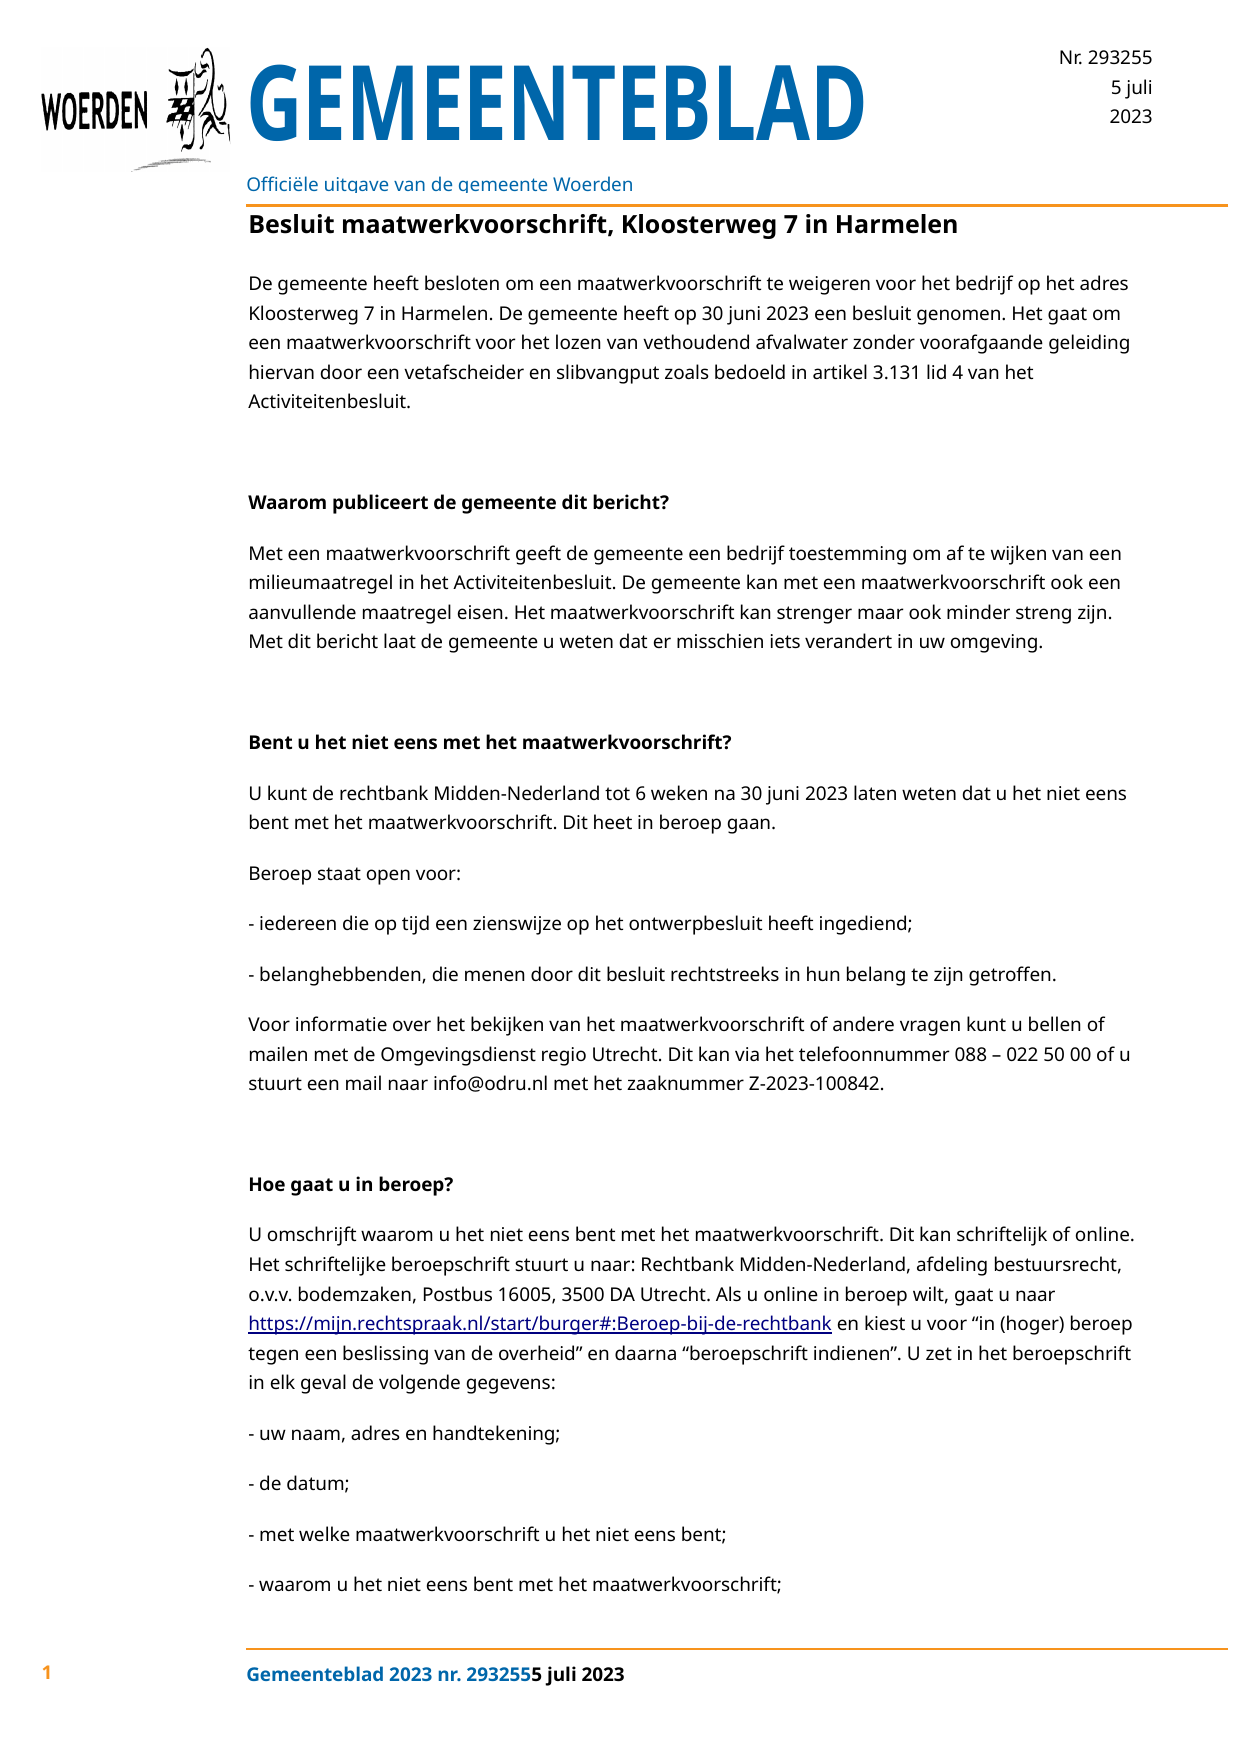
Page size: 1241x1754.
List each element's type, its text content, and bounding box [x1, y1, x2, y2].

text Hoe gaat u in beroep? [248, 1171, 1152, 1197]
text - met welke maatwerkvoorschrift u het niet eens bent; [248, 1521, 1152, 1546]
text Voor informatie over het bekijken van het maatwerkvoorschrift of andere vragen kunt u bellen of mailen met de Omgevingsdienst regio Utrecht. Dit kan via het telefoonnummer 088 – 022 50 00 of u stuurt een mail naar info@odru.nl met het zaaknummer Z-2023-100842. [248, 1011, 1152, 1096]
text Beroep staat open voor: [248, 860, 1152, 886]
text - waarom u het niet eens bent met het maatwerkvoorschrift; [248, 1571, 1152, 1597]
picture [41, 47, 231, 172]
text U omschrijft waarom u het niet eens bent met het maatwerkvoorschrift. Dit kan schriftelijk of online. Het schriftelijke beroepschrift stuurt u naar: Rechtbank Midden-Nederland, afdeling bestuursrecht, o.v.v. bodemzaken, Postbus 16005, 3500 DA Utrecht. Als u online in beroep wilt, gaat u naar https://mijn.rechtspraak.nl/start/burger#:Beroep-bij-de-rechtbank en kiest u voor “in (hoger) beroep tegen een beslissing van de overheid” en daarna “beroepschrift indienen”. U zet in het beroepschrift in elk geval de volgende gegevens: [248, 1222, 1152, 1395]
text - uw naam, adres en handtekening; [248, 1420, 1152, 1446]
text De gemeente heeft besloten om een maatwerkvoorschrift te weigeren voor het bedrijf op het adres Kloosterweg 7 in Harmelen. De gemeente heeft op 30 juni 2023 een besluit genomen. Het gaat om een maatwerkvoorschrift voor het lozen van vethoudend afvalwater zonder voorafgaande geleiding hiervan door een vetafscheider en slibvangput zoals bedoeld in artikel 3.131 lid 4 van het Activiteitenbesluit. [248, 270, 1152, 414]
text Waarom publiceert de gemeente dit bericht? [248, 489, 1152, 515]
text Met een maatwerkvoorschrift geeft de gemeente een bedrijf toestemming om af te wijken van een milieumaatregel in het Activiteitenbesluit. De gemeente kan met een maatwerkvoorschrift ook een aanvullende maatregel eisen. Het maatwerkvoorschrift kan strenger maar ook minder streng zijn. Met dit bericht laat de gemeente u weten dat er misschien iets verandert in uw omgeving. [248, 540, 1152, 654]
text - de datum; [248, 1470, 1152, 1496]
text - belanghebbenden, die menen door dit besluit rechtstreeks in hun belang te zijn getroffen. [248, 961, 1152, 986]
text Bent u het niet eens met het maatwerkvoorschrift? [248, 729, 1152, 755]
text Besluit maatwerkvoorschrift, Kloosterweg 7 in Harmelen [248, 207, 1152, 241]
text - iedereen die op tijd een zienswijze op het ontwerpbesluit heeft ingediend; [248, 910, 1152, 936]
text U kunt de rechtbank Midden-Nederland tot 6 weken na 30 juni 2023 laten weten dat u het niet eens bent met het maatwerkvoorschrift. Dit heet in beroep gaan. [248, 780, 1152, 835]
